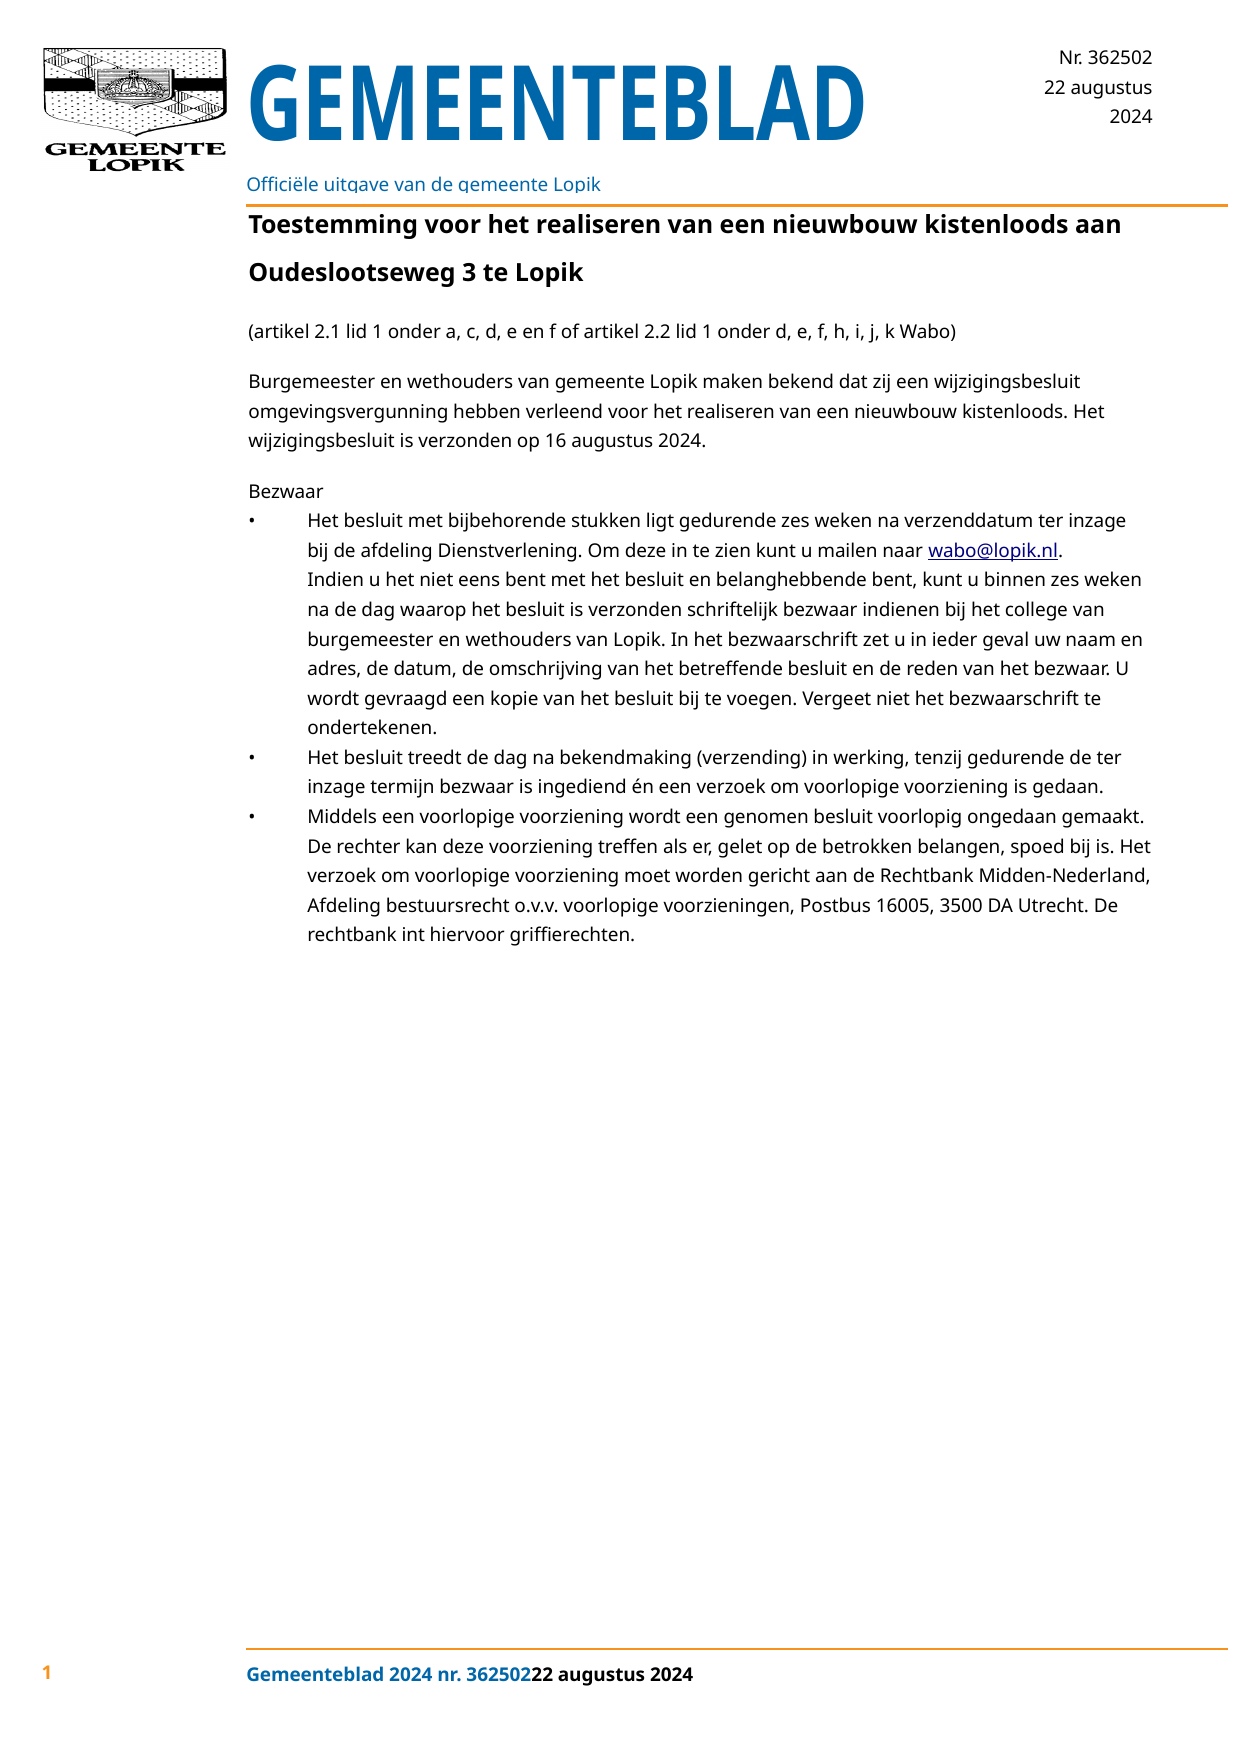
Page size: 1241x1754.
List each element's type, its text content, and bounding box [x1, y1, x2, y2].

list Het besluit treedt de dag na bekendmaking (verzending) in werking, tenzij gedurende de ter inzage termijn bezwaar is ingediend én een verzoek om voorlopige voorziening is gedaan. [248, 744, 1152, 799]
text Toestemming voor het realiseren van een nieuwbouw kistenloods aan Oudeslootseweg 3 te Lopik [248, 207, 1152, 288]
picture [41, 47, 231, 172]
list Indien u het niet eens bent met het besluit en belanghebbende bent, kunt u binnen zes weken na de dag waarop het besluit is verzonden schriftelijk bezwaar indienen bij het college van burgemeester en wethouders van Lopik. In het bezwaarschrift zet u in ieder geval uw naam en adres, de datum, de omschrijving van het betreffende besluit en de reden van het bezwaar. U wordt gevraagd een kopie van het besluit bij te voegen. Vergeet niet het bezwaarschrift te ondertekenen. [248, 567, 1152, 740]
text (artikel 2.1 lid 1 onder a, c, d, e en f of artikel 2.2 lid 1 onder d, e, f, h, i, j, k Wabo) [248, 318, 1152, 344]
text Burgemeester en wethouders van gemeente Lopik maken bekend dat zij een wijzigingsbesluit omgevingsvergunning hebben verleend voor het realiseren van een nieuwbouw kistenloods. Het wijzigingsbesluit is verzonden op 16 augustus 2024. [248, 368, 1152, 453]
text Bezwaar [248, 478, 1152, 504]
list Het besluit met bijbehorende stukken ligt gedurende zes weken na verzenddatum ter inzage bij de afdeling Dienstverlening. Om deze in te zien kunt u mailen naar wabo@lopik.nl. [248, 507, 1152, 563]
list Middels een voorlopige voorziening wordt een genomen besluit voorlopig ongedaan gemaakt. De rechter kan deze voorziening treffen als er, gelet op de betrokken belangen, spoed bij is. Het verzoek om voorlopige voorziening moet worden gericht aan de Rechtbank Midden-Nederland, Afdeling bestuursrecht o.v.v. voorlopige voorzieningen, Postbus 16005, 3500 DA Utrecht. De rechtbank int hiervoor griffierechten. [248, 803, 1152, 947]
